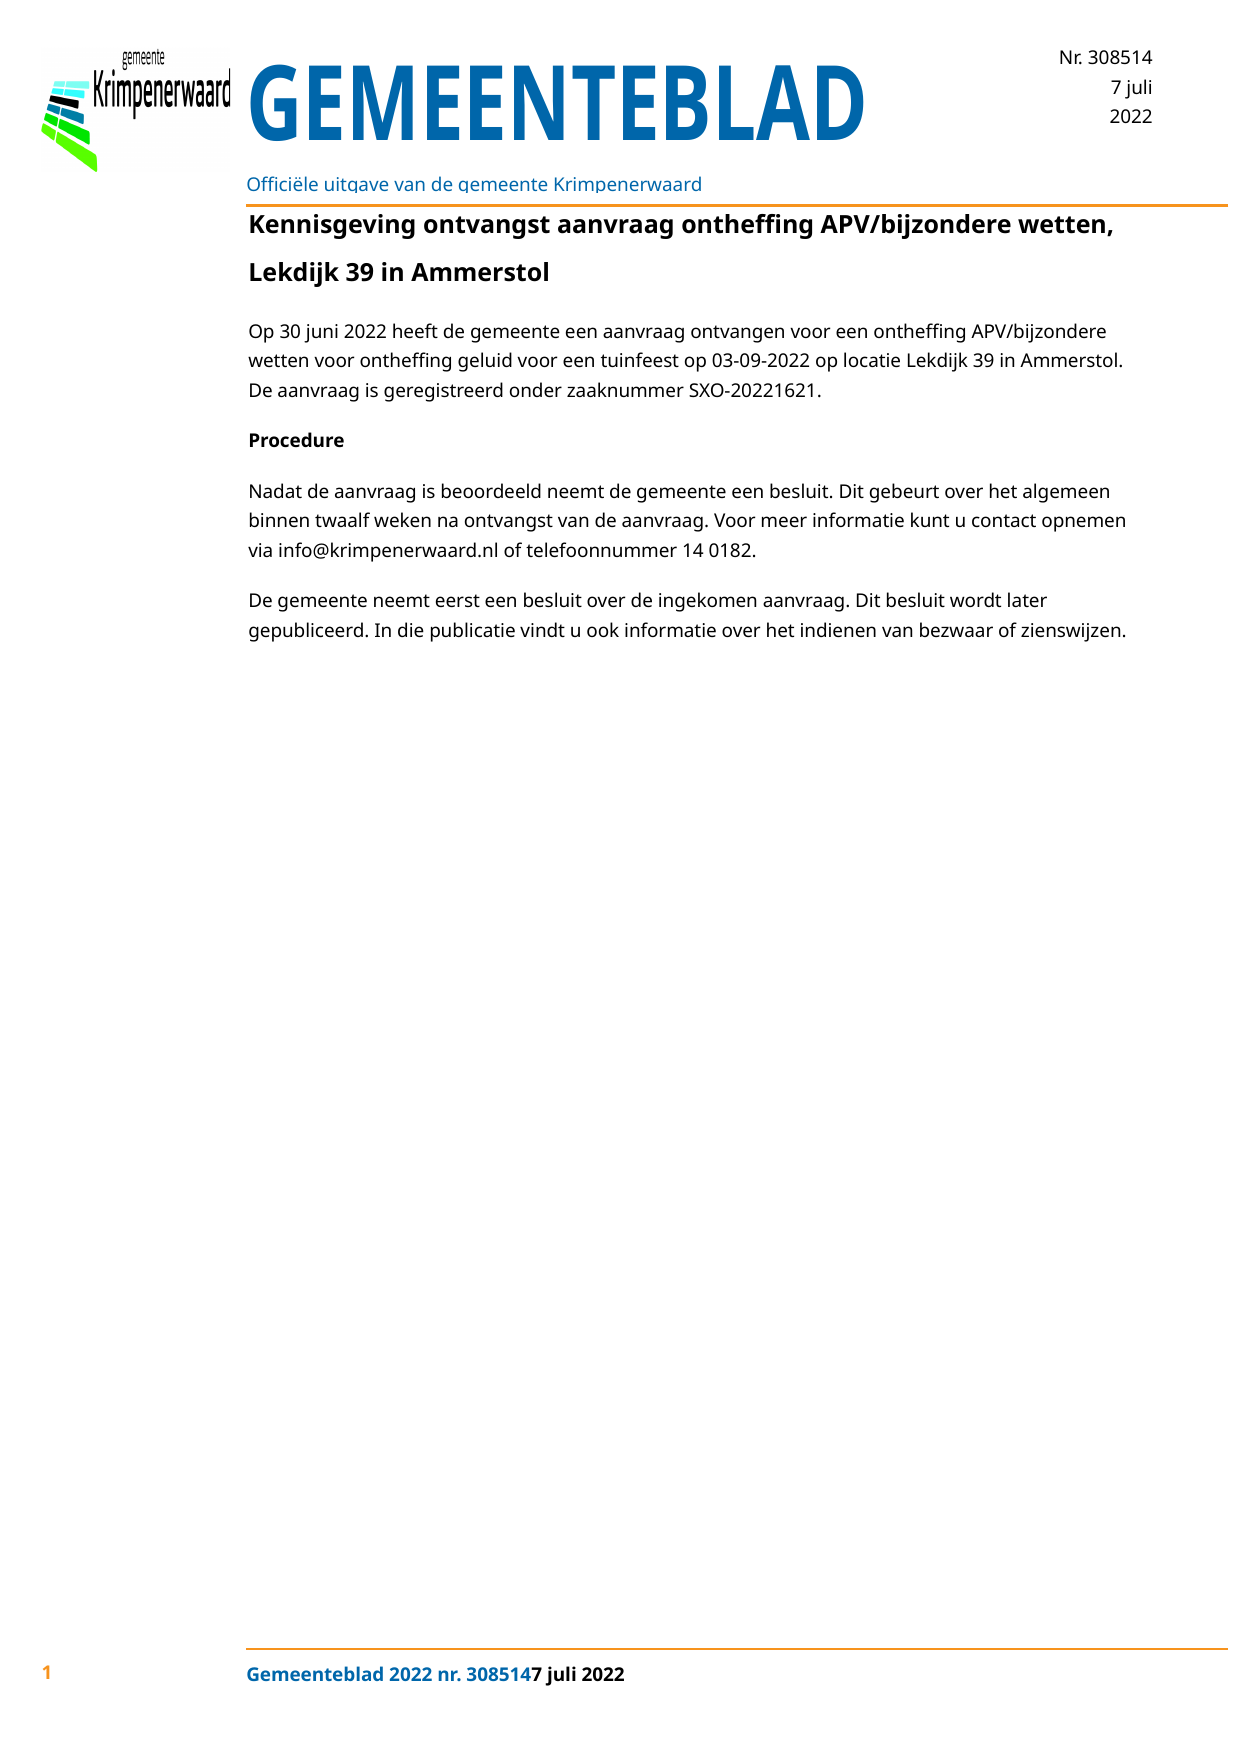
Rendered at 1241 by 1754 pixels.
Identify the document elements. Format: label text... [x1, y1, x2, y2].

text Nadat de aanvraag is beoordeeld neemt de gemeente een besluit. Dit gebeurt over het algemeen binnen twaalf weken na ontvangst van de aanvraag. Voor meer informatie kunt u contact opnemen via info@krimpenerwaard.nl of telefoonnummer 14 0182. [248, 478, 1152, 563]
picture [41, 47, 231, 172]
text Op 30 juni 2022 heeft de gemeente een aanvraag ontvangen voor een ontheffing APV/bijzondere wetten voor ontheffing geluid voor een tuinfeest op 03-09-2022 op locatie Lekdijk 39 in Ammerstol. De aanvraag is geregistreerd onder zaaknummer SXO-20221621. [248, 318, 1152, 403]
text Procedure [248, 427, 1152, 453]
text Kennisgeving ontvangst aanvraag ontheffing APV/bijzondere wetten, Lekdijk 39 in Ammerstol [248, 207, 1152, 288]
text De gemeente neemt eerst een besluit over de ingekomen aanvraag. Dit besluit wordt later gepubliceerd. In die publicatie vindt u ook informatie over het indienen van bezwaar of zienswijzen. [248, 587, 1152, 643]
